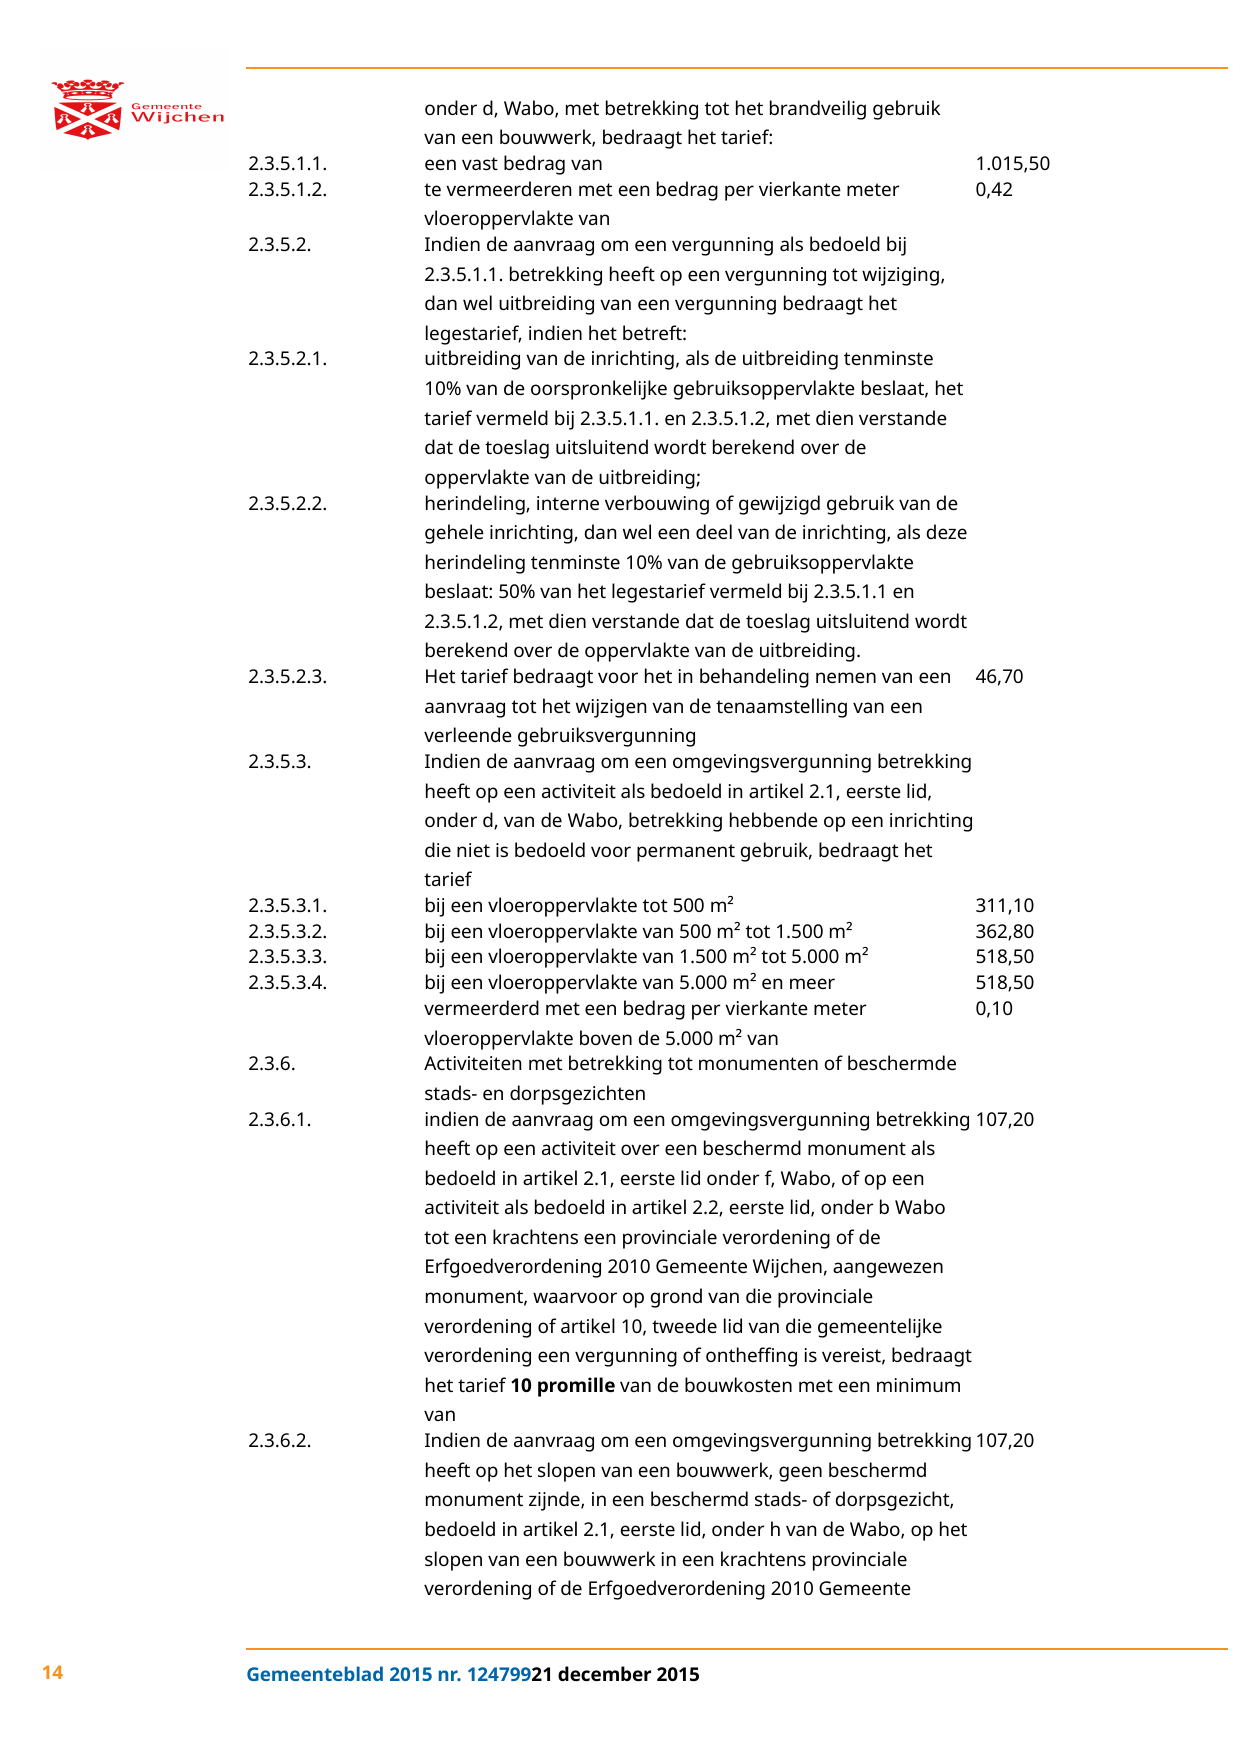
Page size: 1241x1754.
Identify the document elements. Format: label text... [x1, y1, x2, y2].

table_cell 362,80 [975, 918, 1152, 944]
table_cell 1.015,50 [975, 150, 1152, 176]
table_cell 2.3.5.2.2. [248, 490, 424, 663]
table_cell 0,42 [975, 176, 1152, 231]
table_cell 107,20 [975, 1106, 1152, 1427]
table_cell herindeling, interne verbouwing of gewijzigd gebruik van de gehele inrichting, dan wel een deel van de inrichting, als deze herindeling tenminste 10% van de gebruiksoppervlakte beslaat: 50% van het legestarief vermeld bij 2.3.5.1.1 en 2.3.5.1.2, met dien verstande dat de toeslag uitsluitend wordt berekend over de oppervlakte van de uitbreiding. [424, 490, 975, 663]
picture [41, 47, 231, 172]
table_cell 2.3.6.2. [248, 1428, 424, 1601]
table_cell vermeerderd met een bedrag per vierkante meter vloeroppervlakte boven de 5.000 m² van [424, 995, 975, 1051]
table_cell 2.3.5.2. [248, 231, 424, 346]
table_cell 2.3.5.3.4. [248, 970, 424, 995]
table_cell onder d, Wabo, met betrekking tot het brandveilig gebruik van een bouwwerk, bedraagt het tarief: [424, 95, 975, 150]
table_cell bij een vloeroppervlakte van 5.000 m² en meer [424, 970, 975, 995]
table_cell 2.3.5.2.3. [248, 663, 424, 748]
table_cell een vast bedrag van [424, 150, 975, 176]
table_cell 2.3.5.2.1. [248, 346, 424, 490]
table_cell 311,10 [975, 892, 1152, 918]
table_cell 0,10 [975, 995, 1152, 1051]
table_cell [975, 95, 1152, 150]
table_cell [248, 95, 424, 150]
table_cell Het tarief bedraagt voor het in behandeling nemen van een aanvraag tot het wijzigen van de tenaamstelling van een verleende gebruiksvergunning [424, 663, 975, 748]
table_cell 2.3.6.1. [248, 1106, 424, 1427]
table_cell [975, 231, 1152, 346]
table_cell [975, 490, 1152, 663]
table_cell 518,50 [975, 970, 1152, 995]
table_cell 2.3.6. [248, 1051, 424, 1106]
table_cell bij een vloeroppervlakte van 1.500 m² tot 5.000 m² [424, 944, 975, 969]
table_cell 2.3.5.1.1. [248, 150, 424, 176]
table_cell 2.3.5.3.1. [248, 892, 424, 918]
table_cell [975, 748, 1152, 892]
table_cell 2.3.5.3.3. [248, 944, 424, 969]
table_cell bij een vloeroppervlakte tot 500 m² [424, 892, 975, 918]
table_cell Activiteiten met betrekking tot monumenten of beschermde stads- en dorpsgezichten [424, 1051, 975, 1106]
table_cell [975, 1051, 1152, 1106]
table_cell [975, 346, 1152, 490]
table_cell uitbreiding van de inrichting, als de uitbreiding tenminste 10% van de oorspronkelijke gebruiksoppervlakte beslaat, het tarief vermeld bij 2.3.5.1.1. en 2.3.5.1.2, met dien verstande dat de toeslag uitsluitend wordt berekend over de oppervlakte van de uitbreiding; [424, 346, 975, 490]
table_cell 46,70 [975, 663, 1152, 748]
table_cell 107,20 [975, 1428, 1152, 1601]
table_cell Indien de aanvraag om een omgevingsvergunning betrekking heeft op een activiteit als bedoeld in artikel 2.1, eerste lid, onder d, van de Wabo, betrekking hebbende op een inrichting die niet is bedoeld voor permanent gebruik, bedraagt het tarief [424, 748, 975, 892]
table_cell te vermeerderen met een bedrag per vierkante meter vloeroppervlakte van [424, 176, 975, 231]
table_cell 2.3.5.3. [248, 748, 424, 892]
table_cell Indien de aanvraag om een omgevingsvergunning betrekking heeft op het slopen van een bouwwerk, geen beschermd monument zijnde, in een beschermd stads- of dorpsgezicht, bedoeld in artikel 2.1, eerste lid, onder h van de Wabo, op het slopen van een bouwwerk in een krachtens provinciale verordening of de Erfgoedverordening 2010 Gemeente [424, 1428, 975, 1601]
table_cell [248, 995, 424, 1051]
table_cell Indien de aanvraag om een vergunning als bedoeld bij 2.3.5.1.1. betrekking heeft op een vergunning tot wijziging, dan wel uitbreiding van een vergunning bedraagt het legestarief, indien het betreft: [424, 231, 975, 346]
table_cell 518,50 [975, 944, 1152, 969]
table_cell 2.3.5.3.2. [248, 918, 424, 944]
table_cell indien de aanvraag om een omgevingsvergunning betrekking heeft op een activiteit over een beschermd monument als bedoeld in artikel 2.1, eerste lid onder f, Wabo, of op een activiteit als bedoeld in artikel 2.2, eerste lid, onder b Wabo tot een krachtens een provinciale verordening of de Erfgoedverordening 2010 Gemeente Wijchen, aangewezen monument, waarvoor op grond van die provinciale verordening of artikel 10, tweede lid van die gemeentelijke verordening een vergunning of ontheffing is vereist, bedraagt het tarief 10 promille van de bouwkosten met een minimum van [424, 1106, 975, 1427]
table_cell 2.3.5.1.2. [248, 176, 424, 231]
table_cell bij een vloeroppervlakte van 500 m² tot 1.500 m² [424, 918, 975, 944]
